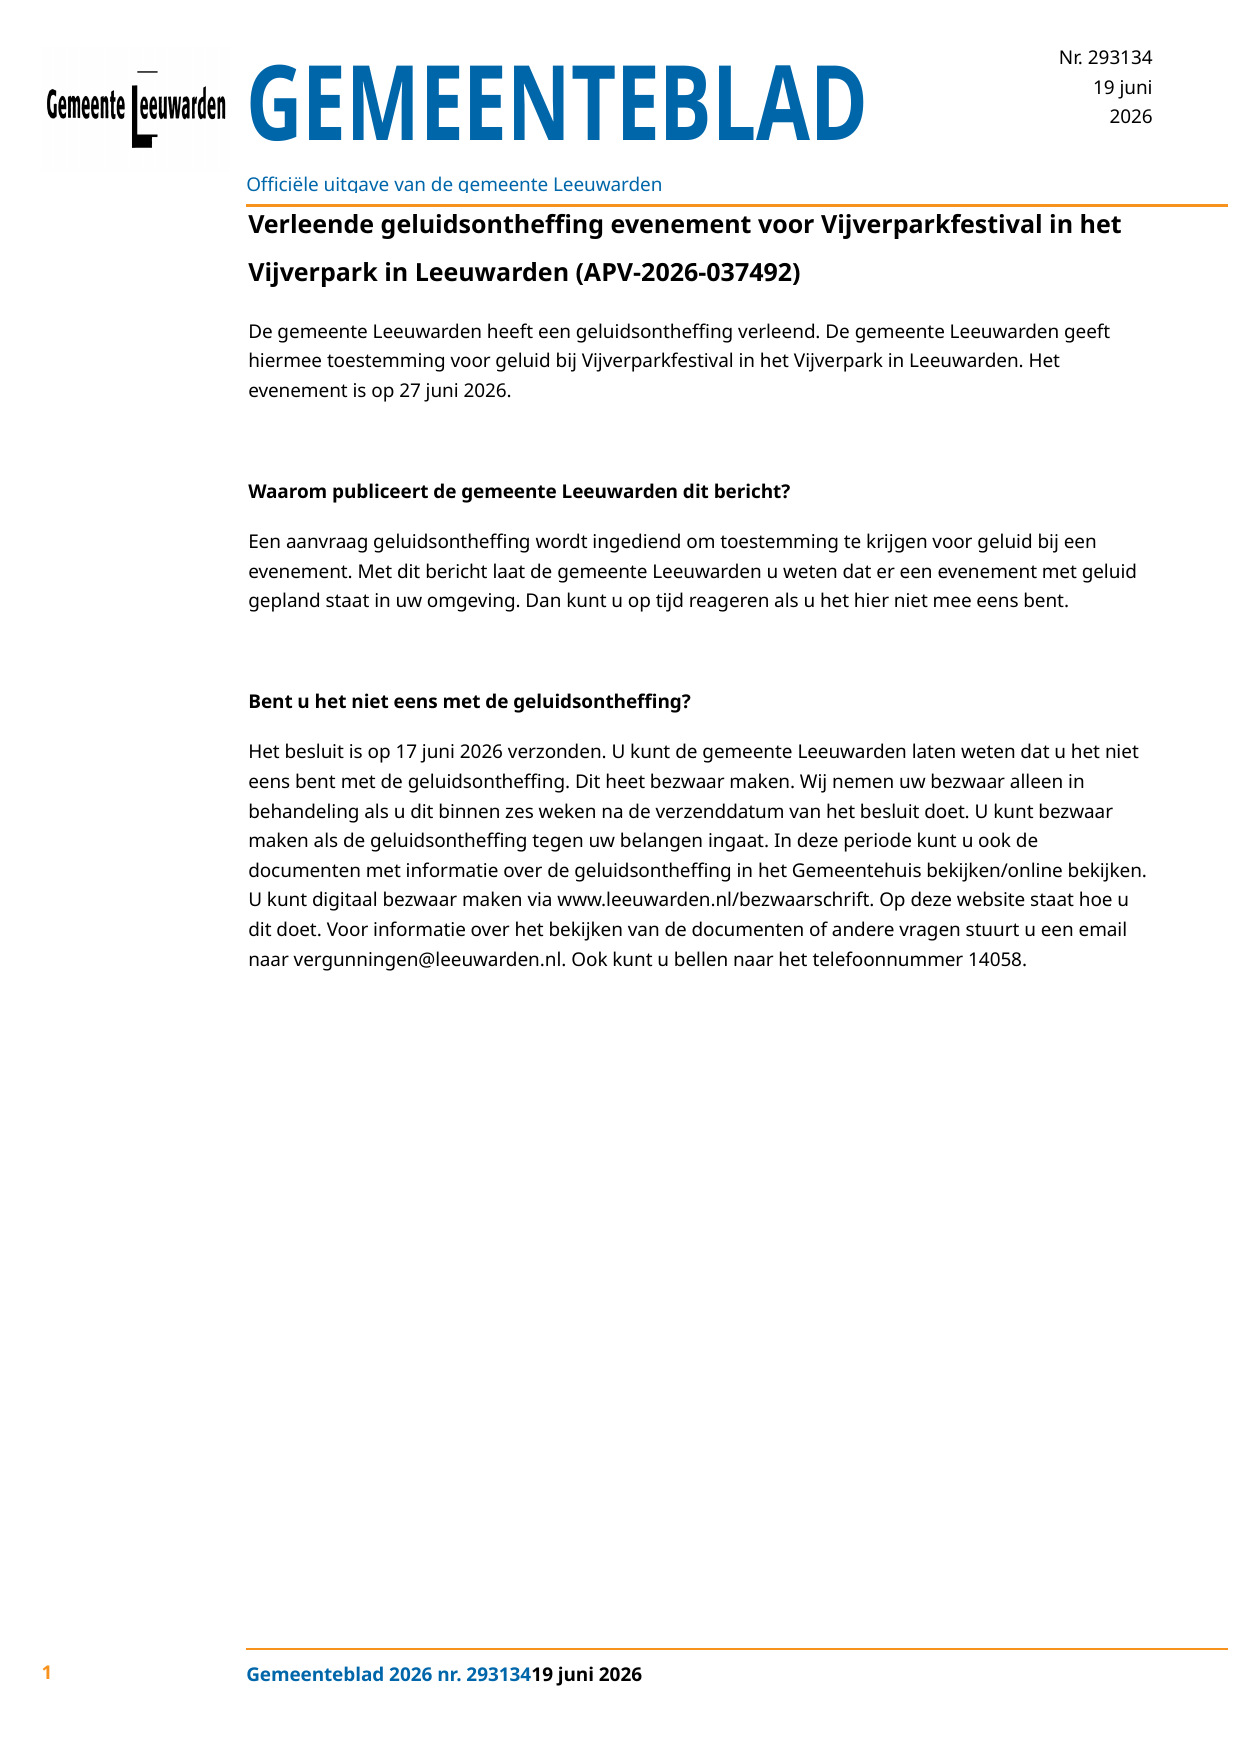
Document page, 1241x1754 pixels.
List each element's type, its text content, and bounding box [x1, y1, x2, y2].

picture [41, 47, 231, 172]
text Waarom publiceert de gemeente Leeuwarden dit bericht? [248, 478, 1152, 504]
text Een aanvraag geluidsontheffing wordt ingediend om toestemming te krijgen voor geluid bij een evenement. Met dit bericht laat de gemeente Leeuwarden u weten dat er een evenement met geluid gepland staat in uw omgeving. Dan kunt u op tijd reageren als u het hier niet mee eens bent. [248, 528, 1152, 613]
text De gemeente Leeuwarden heeft een geluidsontheffing verleend. De gemeente Leeuwarden geeft hiermee toestemming voor geluid bij Vijverparkfestival in het Vijverpark in Leeuwarden. Het evenement is op 27 juni 2026. [248, 318, 1152, 403]
text Verleende geluidsontheffing evenement voor Vijverparkfestival in het Vijverpark in Leeuwarden (APV-2026-037492) [248, 207, 1152, 288]
text Het besluit is op 17 juni 2026 verzonden. U kunt de gemeente Leeuwarden laten weten dat u het niet eens bent met de geluidsontheffing. Dit heet bezwaar maken. Wij nemen uw bezwaar alleen in behandeling als u dit binnen zes weken na de verzenddatum van het besluit doet. U kunt bezwaar maken als de geluidsontheffing tegen uw belangen ingaat. In deze periode kunt u ook de documenten met informatie over de geluidsontheffing in het Gemeentehuis bekijken/online bekijken. U kunt digitaal bezwaar maken via www.leeuwarden.nl/bezwaarschrift. Op deze website staat hoe u dit doet. Voor informatie over het bekijken van de documenten of andere vragen stuurt u een email naar vergunningen@leeuwarden.nl. Ook kunt u bellen naar het telefoonnummer 14058. [248, 739, 1152, 972]
text Bent u het niet eens met de geluidsontheffing? [248, 688, 1152, 714]
